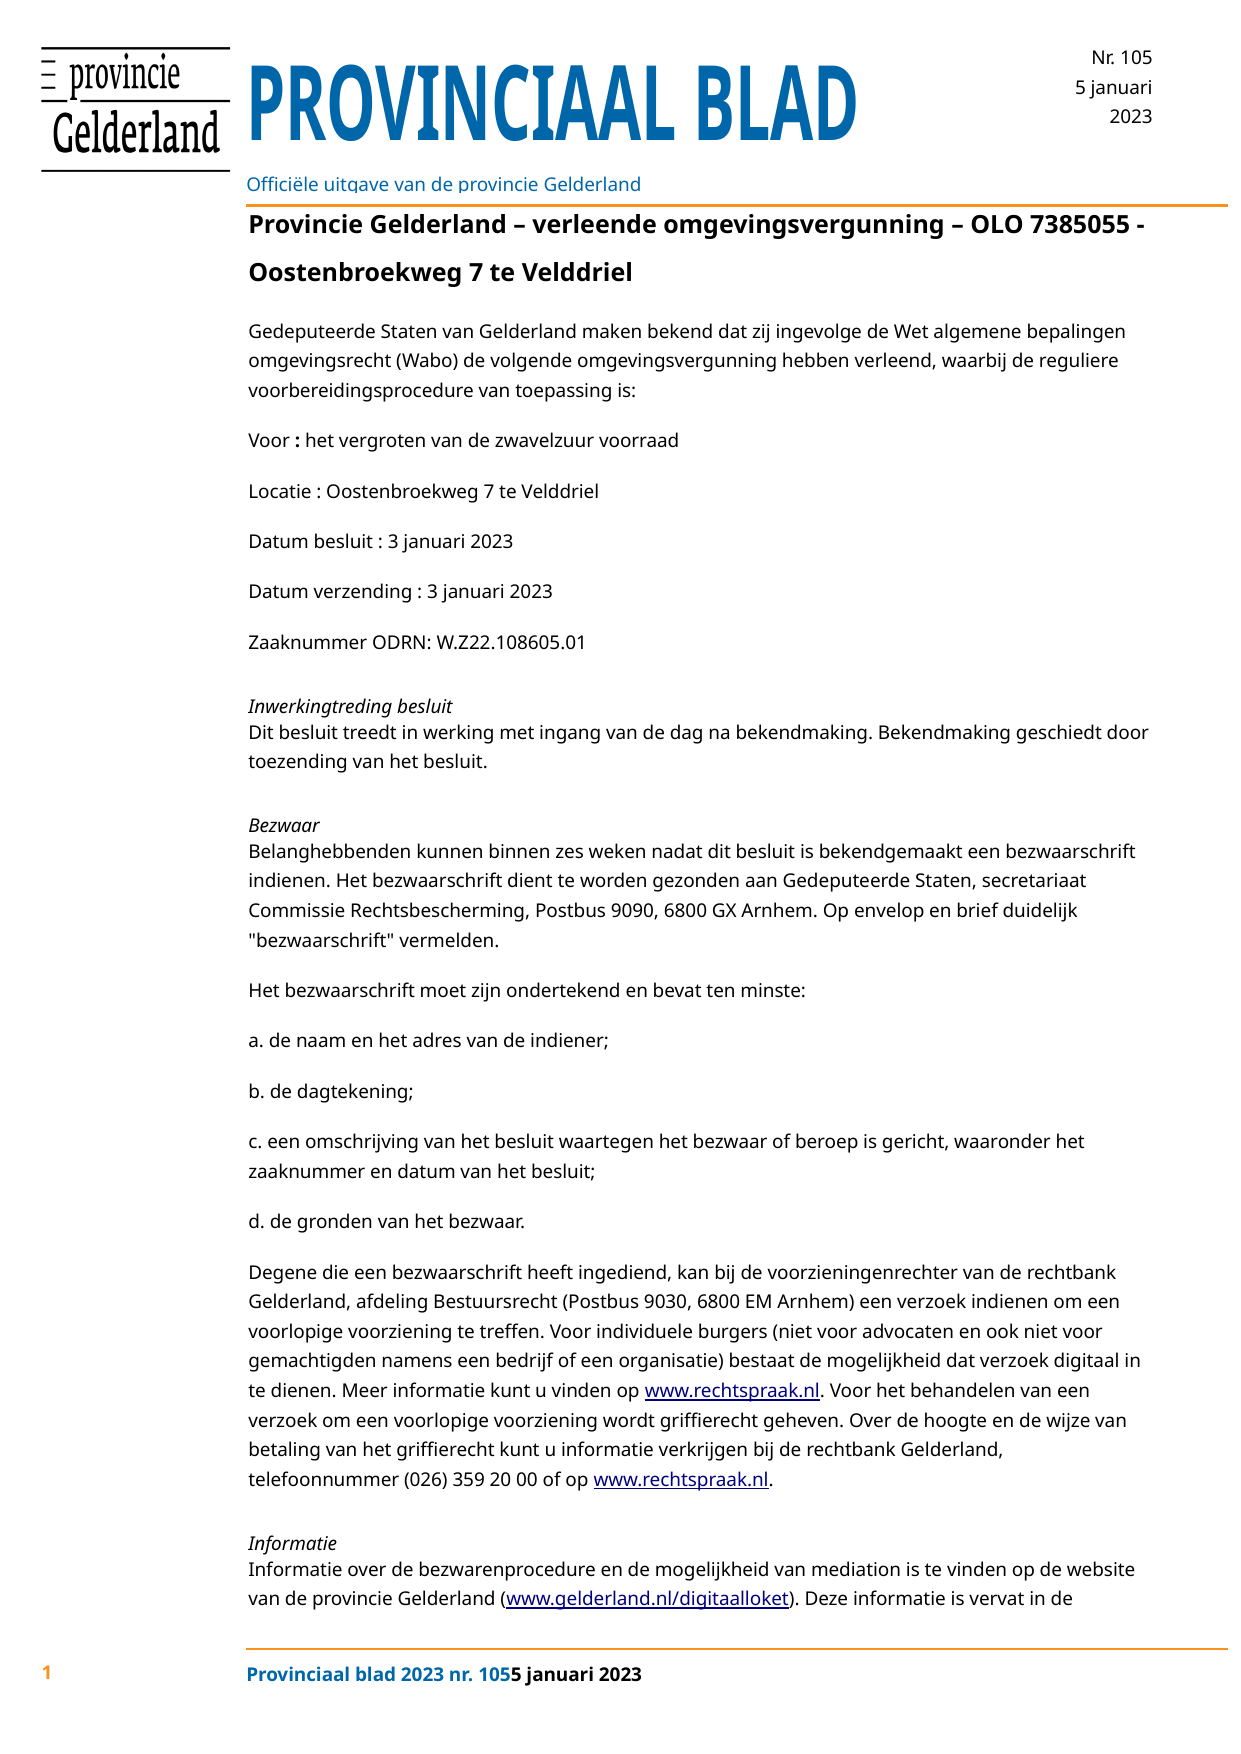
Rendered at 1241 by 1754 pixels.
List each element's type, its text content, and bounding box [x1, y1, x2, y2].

text Locatie : Oostenbroekweg 7 te Velddriel [248, 478, 1152, 504]
text b. de dagtekening; [248, 1078, 1152, 1104]
text Inwerkingtreding besluit [248, 693, 1152, 719]
text a. de naam en het adres van de indiener; [248, 1028, 1152, 1053]
text Datum besluit : 3 januari 2023 [248, 528, 1152, 554]
text d. de gronden van het bezwaar. [248, 1208, 1152, 1234]
picture [41, 47, 231, 172]
text Zaaknummer ODRN: W.Z22.108605.01 [248, 629, 1152, 655]
text Informatie over de bezwarenprocedure en de mogelijkheid van mediation is te vinden op de website van de provincie Gelderland (www.gelderland.nl/digitaalloket). Deze informatie is vervat in de [248, 1556, 1152, 1611]
text c. een omschrijving van het besluit waartegen het bezwaar of beroep is gericht, waaronder het zaaknummer en datum van het besluit; [248, 1128, 1152, 1184]
text Degene die een bezwaarschrift heeft ingediend, kan bij de voorzieningenrechter van de rechtbank Gelderland, afdeling Bestuursrecht (Postbus 9030, 6800 EM Arnhem) een verzoek indienen om een voorlopige voorziening te treffen. Voor individuele burgers (niet voor advocaten en ook niet voor gemachtigden namens een bedrijf of een organisatie) bestaat de mogelijkheid dat verzoek digitaal in te dienen. Meer informatie kunt u vinden op www.rechtspraak.nl. Voor het behandelen van een verzoek om een voorlopige voorziening wordt griffierecht geheven. Over de hoogte en de wijze van betaling van het griffierecht kunt u informatie verkrijgen bij de rechtbank Gelderland, telefoonnummer (026) 359 20 00 of op www.rechtspraak.nl. [248, 1259, 1152, 1492]
text Voor : het vergroten van de zwavelzuur voorraad [248, 427, 1152, 453]
text Belanghebbenden kunnen binnen zes weken nadat dit besluit is bekendgemaakt een bezwaarschrift indienen. Het bezwaarschrift dient te worden gezonden aan Gedeputeerde Staten, secretariaat Commissie Rechtsbescherming, Postbus 9090, 6800 GX Arnhem. Op envelop en brief duidelijk "bezwaarschrift" vermelden. [248, 838, 1152, 953]
text Dit besluit treedt in werking met ingang van de dag na bekendmaking. Bekendmaking geschiedt door toezending van het besluit. [248, 719, 1152, 774]
text Provincie Gelderland – verleende omgevingsvergunning – OLO 7385055 - Oostenbroekweg 7 te Velddriel [248, 207, 1152, 288]
text Informatie [248, 1530, 1152, 1556]
text Het bezwaarschrift moet zijn ondertekend en bevat ten minste: [248, 977, 1152, 1003]
text Gedeputeerde Staten van Gelderland maken bekend dat zij ingevolge de Wet algemene bepalingen omgevingsrecht (Wabo) de volgende omgevingsvergunning hebben verleend, waarbij de reguliere voorbereidingsprocedure van toepassing is: [248, 318, 1152, 403]
text Bezwaar [248, 812, 1152, 838]
text Datum verzending : 3 januari 2023 [248, 579, 1152, 604]
